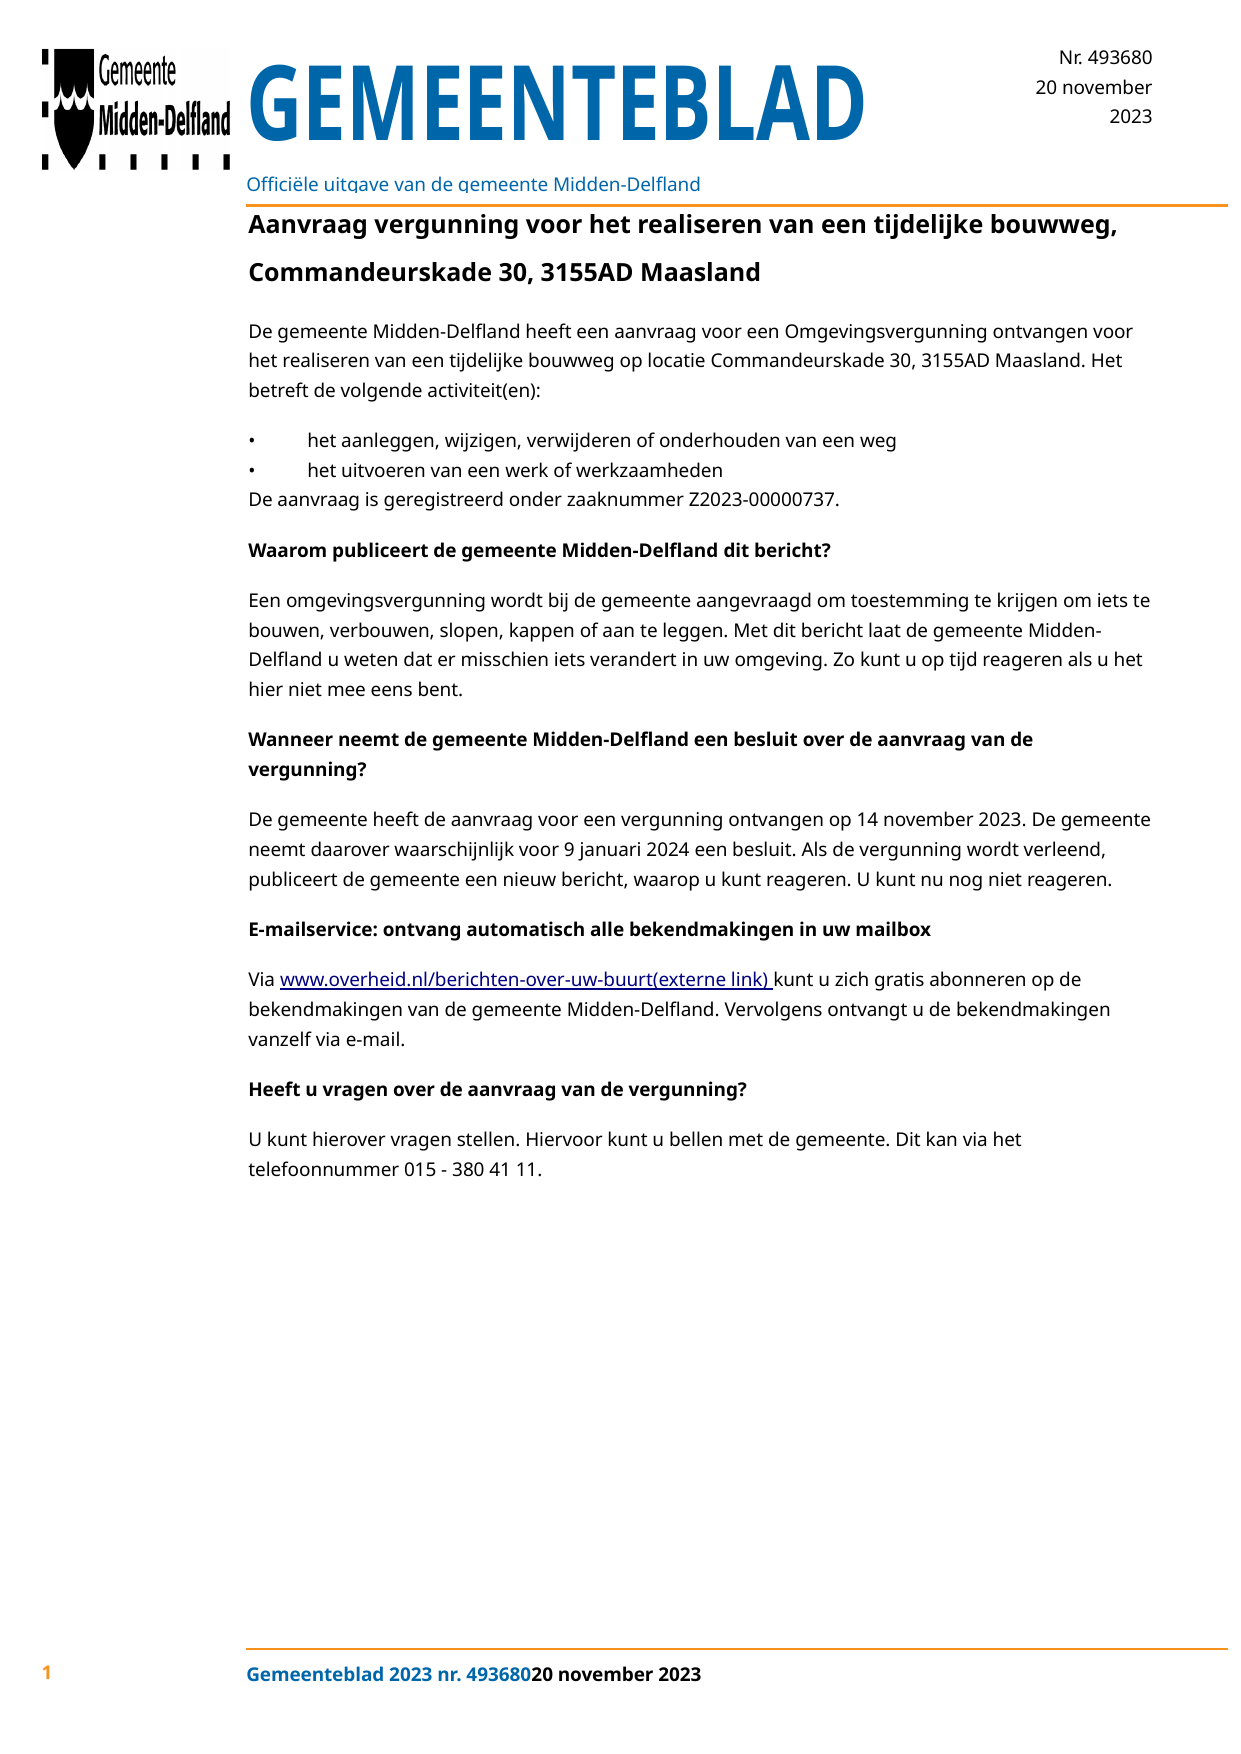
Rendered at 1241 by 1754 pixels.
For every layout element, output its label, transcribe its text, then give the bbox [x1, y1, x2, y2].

picture [41, 47, 231, 172]
list het uitvoeren van een werk of werkzaamheden [248, 457, 1152, 483]
text Een omgevingsvergunning wordt bij de gemeente aangevraagd om toestemming te krijgen om iets te bouwen, verbouwen, slopen, kappen of aan te leggen. Met dit bericht laat de gemeente Midden-Delfland u weten dat er misschien iets verandert in uw omgeving. Zo kunt u op tijd reageren als u het hier niet mee eens bent. [248, 587, 1152, 702]
text Wanneer neemt de gemeente Midden-Delfland een besluit over de aanvraag van de vergunning? [248, 727, 1152, 782]
text Aanvraag vergunning voor het realiseren van een tijdelijke bouwweg, Commandeurskade 30, 3155AD Maasland [248, 207, 1152, 288]
text De gemeente heeft de aanvraag voor een vergunning ontvangen op 14 november 2023. De gemeente neemt daarover waarschijnlijk voor 9 januari 2024 een besluit. Als de vergunning wordt verleend, publiceert de gemeente een nieuw bericht, waarop u kunt reageren. U kunt nu nog niet reageren. [248, 807, 1152, 892]
text U kunt hierover vragen stellen. Hiervoor kunt u bellen met de gemeente. Dit kan via het telefoonnummer 015 - 380 41 11. [248, 1127, 1152, 1182]
text Via www.overheid.nl/berichten-over-uw-buurt(externe link) kunt u zich gratis abonneren op de bekendmakingen van de gemeente Midden-Delfland. Vervolgens ontvangt u de bekendmakingen vanzelf via e-mail. [248, 967, 1152, 1052]
text De gemeente Midden-Delfland heeft een aanvraag voor een Omgevingsvergunning ontvangen voor het realiseren van een tijdelijke bouwweg op locatie Commandeurskade 30, 3155AD Maasland. Het betreft de volgende activiteit(en): [248, 318, 1152, 403]
text Heeft u vragen over de aanvraag van de vergunning? [248, 1076, 1152, 1102]
list het aanleggen, wijzigen, verwijderen of onderhouden van een weg [248, 427, 1152, 453]
text Waarom publiceert de gemeente Midden-Delfland dit bericht? [248, 537, 1152, 563]
text De aanvraag is geregistreerd onder zaaknummer Z2023-00000737. [248, 487, 1152, 512]
text E-mailservice: ontvang automatisch alle bekendmakingen in uw mailbox [248, 916, 1152, 942]
